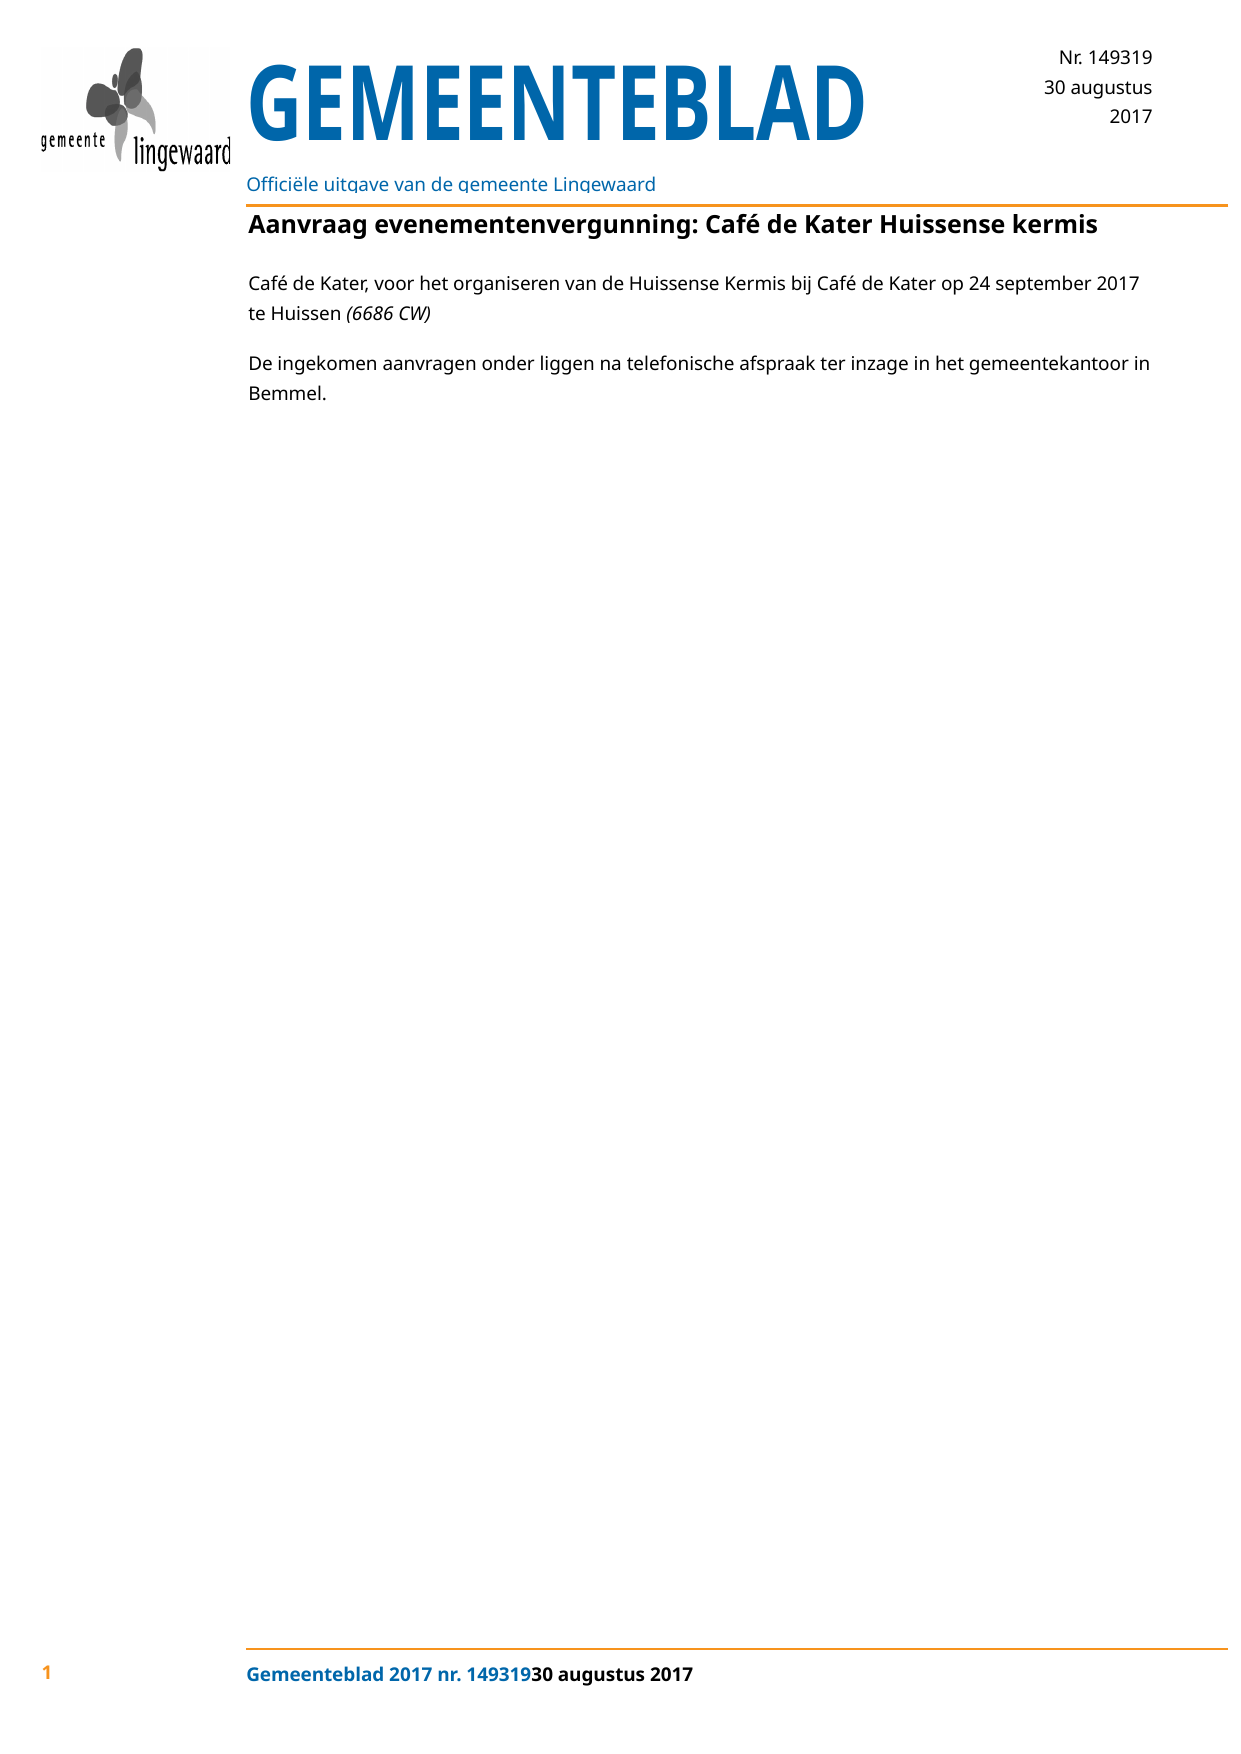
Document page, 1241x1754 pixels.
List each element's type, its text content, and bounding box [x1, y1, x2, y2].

text Aanvraag evenementenvergunning: Café de Kater Huissense kermis [248, 207, 1152, 241]
text Café de Kater, voor het organiseren van de Huissense Kermis bij Café de Kater op 24 september 2017 te Huissen (6686 CW) [248, 270, 1152, 326]
picture [41, 47, 231, 172]
text De ingekomen aanvragen onder liggen na telefonische afspraak ter inzage in het gemeentekantoor in Bemmel. [248, 350, 1152, 406]
